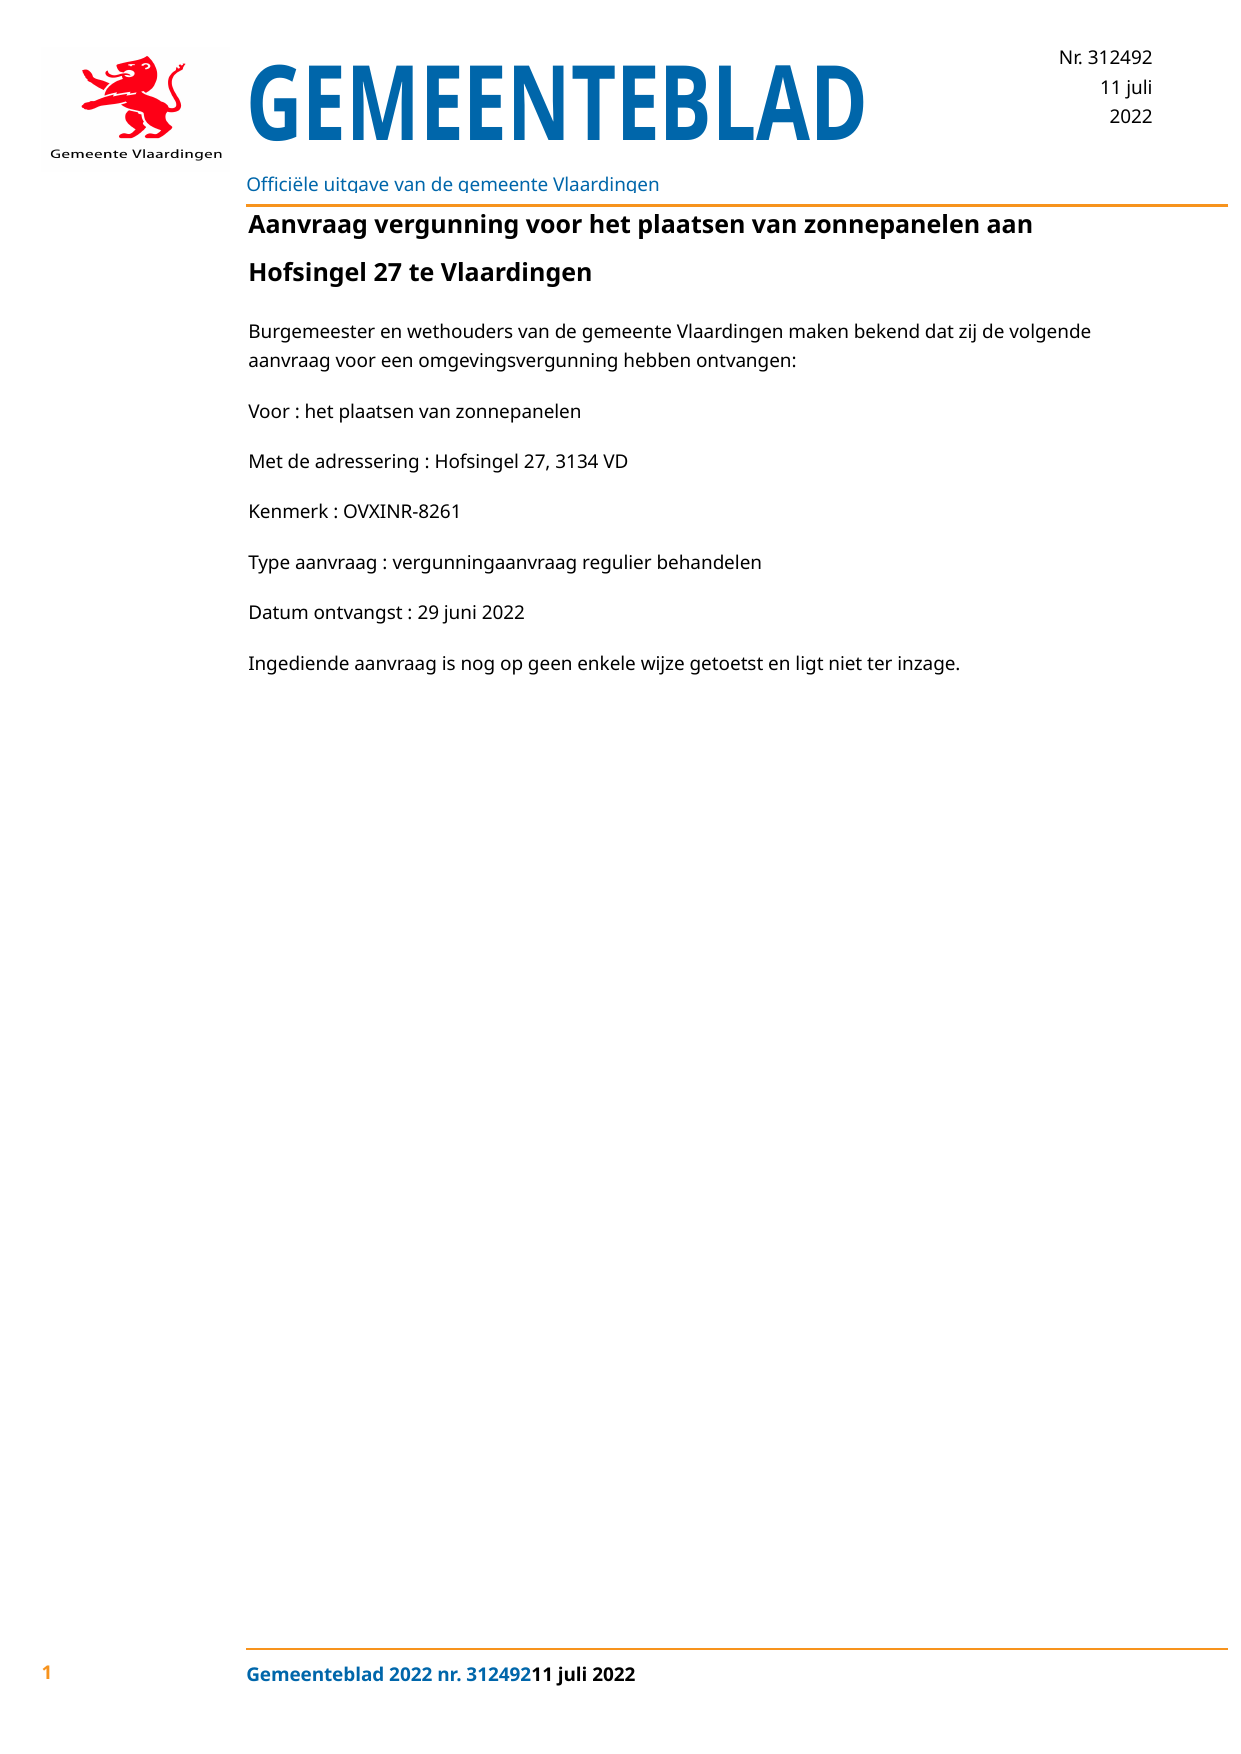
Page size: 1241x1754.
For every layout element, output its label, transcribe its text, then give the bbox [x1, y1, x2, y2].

picture [41, 47, 231, 172]
text Aanvraag vergunning voor het plaatsen van zonnepanelen aan Hofsingel 27 te Vlaardingen [248, 207, 1152, 288]
text Voor : het plaatsen van zonnepanelen [248, 398, 1152, 424]
text Met de adressering : Hofsingel 27, 3134 VD [248, 448, 1152, 474]
text Datum ontvangst : 29 juni 2022 [248, 599, 1152, 625]
text Kenmerk : OVXINR-8261 [248, 499, 1152, 524]
text Ingediende aanvraag is nog op geen enkele wijze getoetst en ligt niet ter inzage. [248, 650, 1152, 676]
text Type aanvraag : vergunningaanvraag regulier behandelen [248, 549, 1152, 575]
text Burgemeester en wethouders van de gemeente Vlaardingen maken bekend dat zij de volgende aanvraag voor een omgevingsvergunning hebben ontvangen: [248, 318, 1152, 373]
